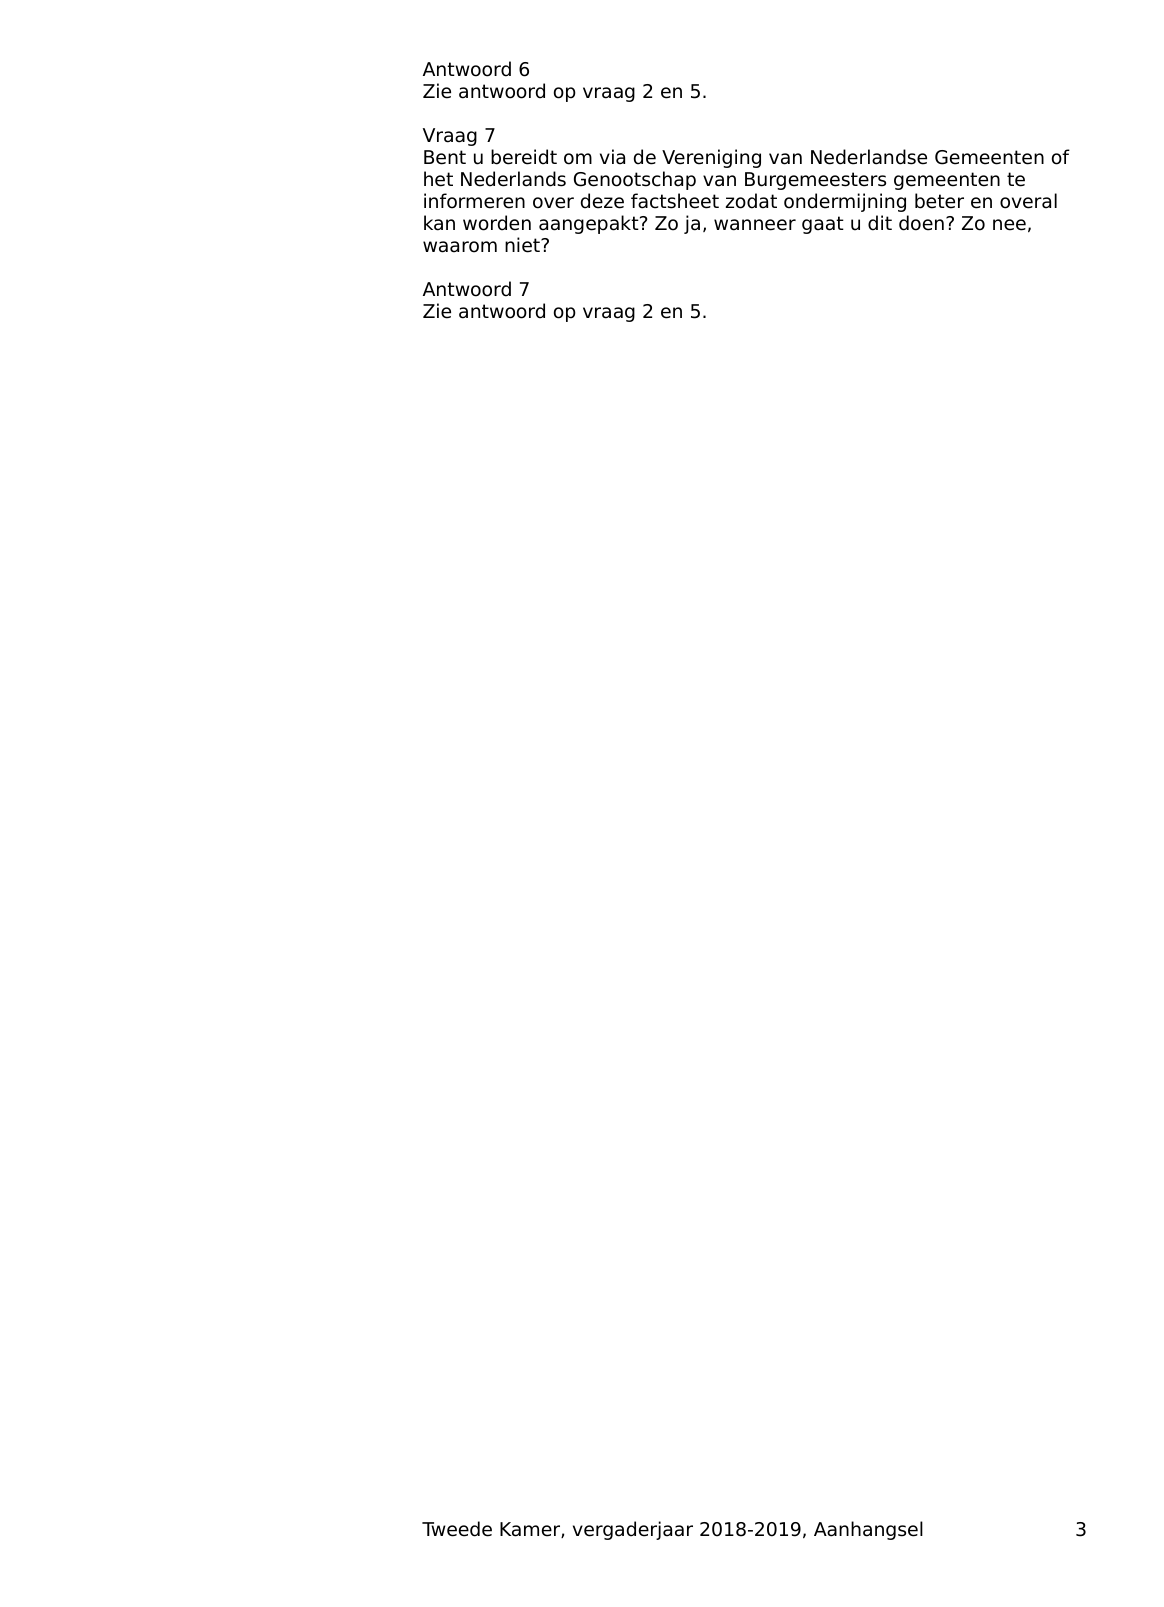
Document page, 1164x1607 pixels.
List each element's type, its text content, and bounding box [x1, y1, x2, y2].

text Zie antwoord op vraag 2 en 5. [422, 301, 1087, 323]
text Antwoord 6 [422, 59, 1087, 81]
text Zie antwoord op vraag 2 en 5. [422, 81, 1087, 103]
text Bent u bereidt om via de Vereniging van Nederlandse Gemeenten of het Nederlands Genootschap van Burgemeesters gemeenten te informeren over deze factsheet zodat ondermijning beter en overal kan worden aangepakt? Zo ja, wanneer gaat u dit doen? Zo nee, waarom niet? [422, 147, 1087, 257]
text Vraag 7 [422, 125, 1087, 147]
text Antwoord 7 [422, 279, 1087, 301]
